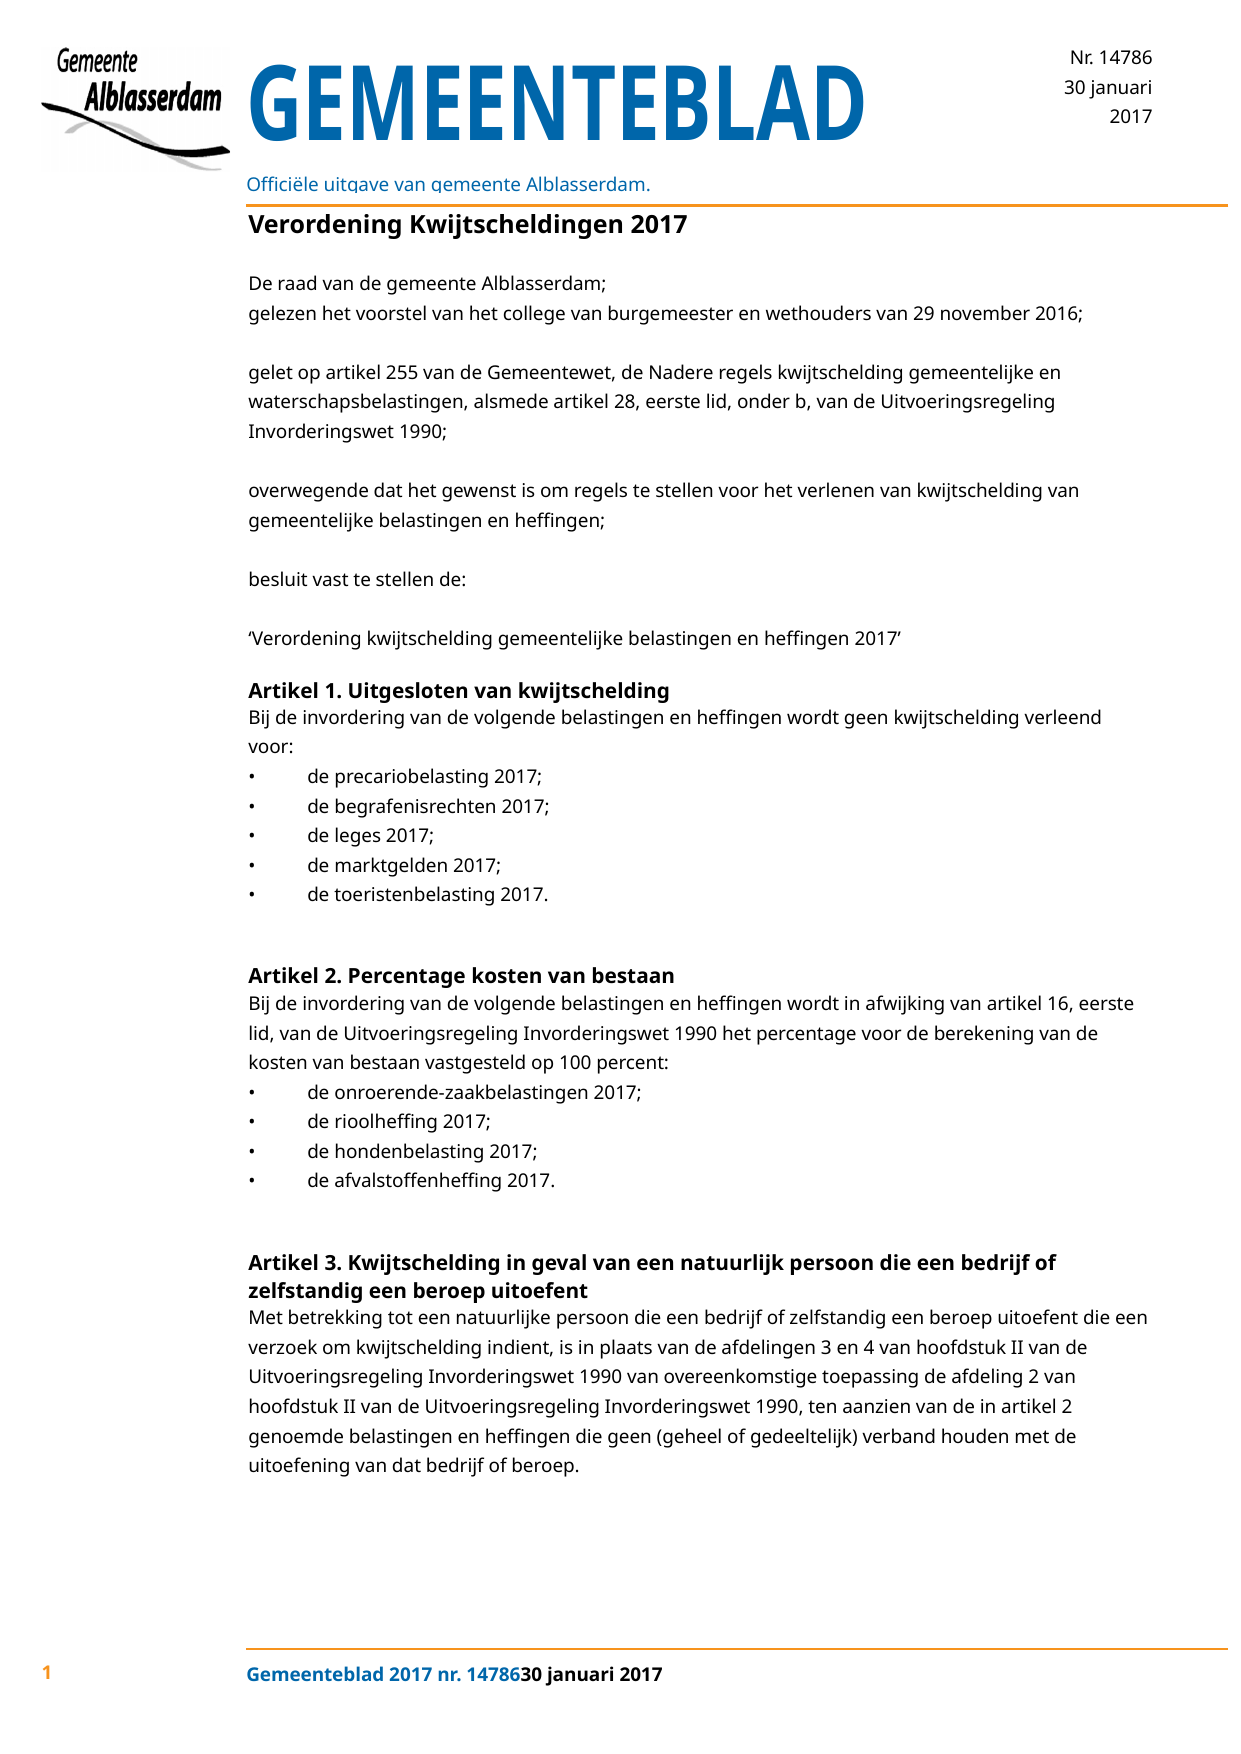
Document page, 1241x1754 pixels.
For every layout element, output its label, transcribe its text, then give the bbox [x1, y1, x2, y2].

list de begrafenisrechten 2017; [248, 793, 1152, 819]
list de marktgelden 2017; [248, 852, 1152, 878]
text De raad van de gemeente Alblasserdam; [248, 270, 1152, 296]
text overwegende dat het gewenst is om regels te stellen voor het verlenen van kwijtschelding van gemeentelijke belastingen en heffingen; [248, 477, 1152, 533]
text Verordening Kwijtscheldingen 2017 [248, 207, 1152, 241]
list de toeristenbelasting 2017. [248, 882, 1152, 907]
text gelezen het voorstel van het college van burgemeester en wethouders van 29 november 2016; [248, 300, 1152, 326]
text Artikel 1. Uitgesloten van kwijtschelding [248, 676, 1152, 704]
text Artikel 3. Kwijtschelding in geval van een natuurlijk persoon die een bedrijf of zelfstandig een beroep uitoefent [248, 1248, 1152, 1304]
list de rioolheffing 2017; [248, 1108, 1152, 1134]
text Bij de invordering van de volgende belastingen en heffingen wordt geen kwijtschelding verleend voor: [248, 704, 1152, 759]
list de afvalstoffenheffing 2017. [248, 1168, 1152, 1193]
text gelet op artikel 255 van de Gemeentewet, de Nadere regels kwijtschelding gemeentelijke en waterschapsbelastingen, alsmede artikel 28, eerste lid, onder b, van de Uitvoeringsregeling Invorderingswet 1990; [248, 359, 1152, 444]
text Artikel 2. Percentage kosten van bestaan [248, 962, 1152, 990]
text Met betrekking tot een natuurlijke persoon die een bedrijf of zelfstandig een beroep uitoefent die een verzoek om kwijtschelding indient, is in plaats van de afdelingen 3 en 4 van hoofdstuk II van de Uitvoeringsregeling Invorderingswet 1990 van overeenkomstige toepassing de afdeling 2 van hoofdstuk II van de Uitvoeringsregeling Invorderingswet 1990, ten aanzien van de in artikel 2 genoemde belastingen en heffingen die geen (geheel of gedeeltelijk) verband houden met de uitoefening van dat bedrijf of beroep. [248, 1304, 1152, 1478]
list de precariobelasting 2017; [248, 763, 1152, 789]
list de leges 2017; [248, 822, 1152, 848]
text ‘Verordening kwijtschelding gemeentelijke belastingen en heffingen 2017’ [248, 625, 1152, 651]
list de onroerende-zaakbelastingen 2017; [248, 1079, 1152, 1104]
text besluit vast te stellen de: [248, 566, 1152, 592]
picture [41, 47, 231, 172]
list de hondenbelasting 2017; [248, 1138, 1152, 1164]
text Bij de invordering van de volgende belastingen en heffingen wordt in afwijking van artikel 16, eerste lid, van de Uitvoeringsregeling Invorderingswet 1990 het percentage voor de berekening van de kosten van bestaan vastgesteld op 100 percent: [248, 990, 1152, 1075]
